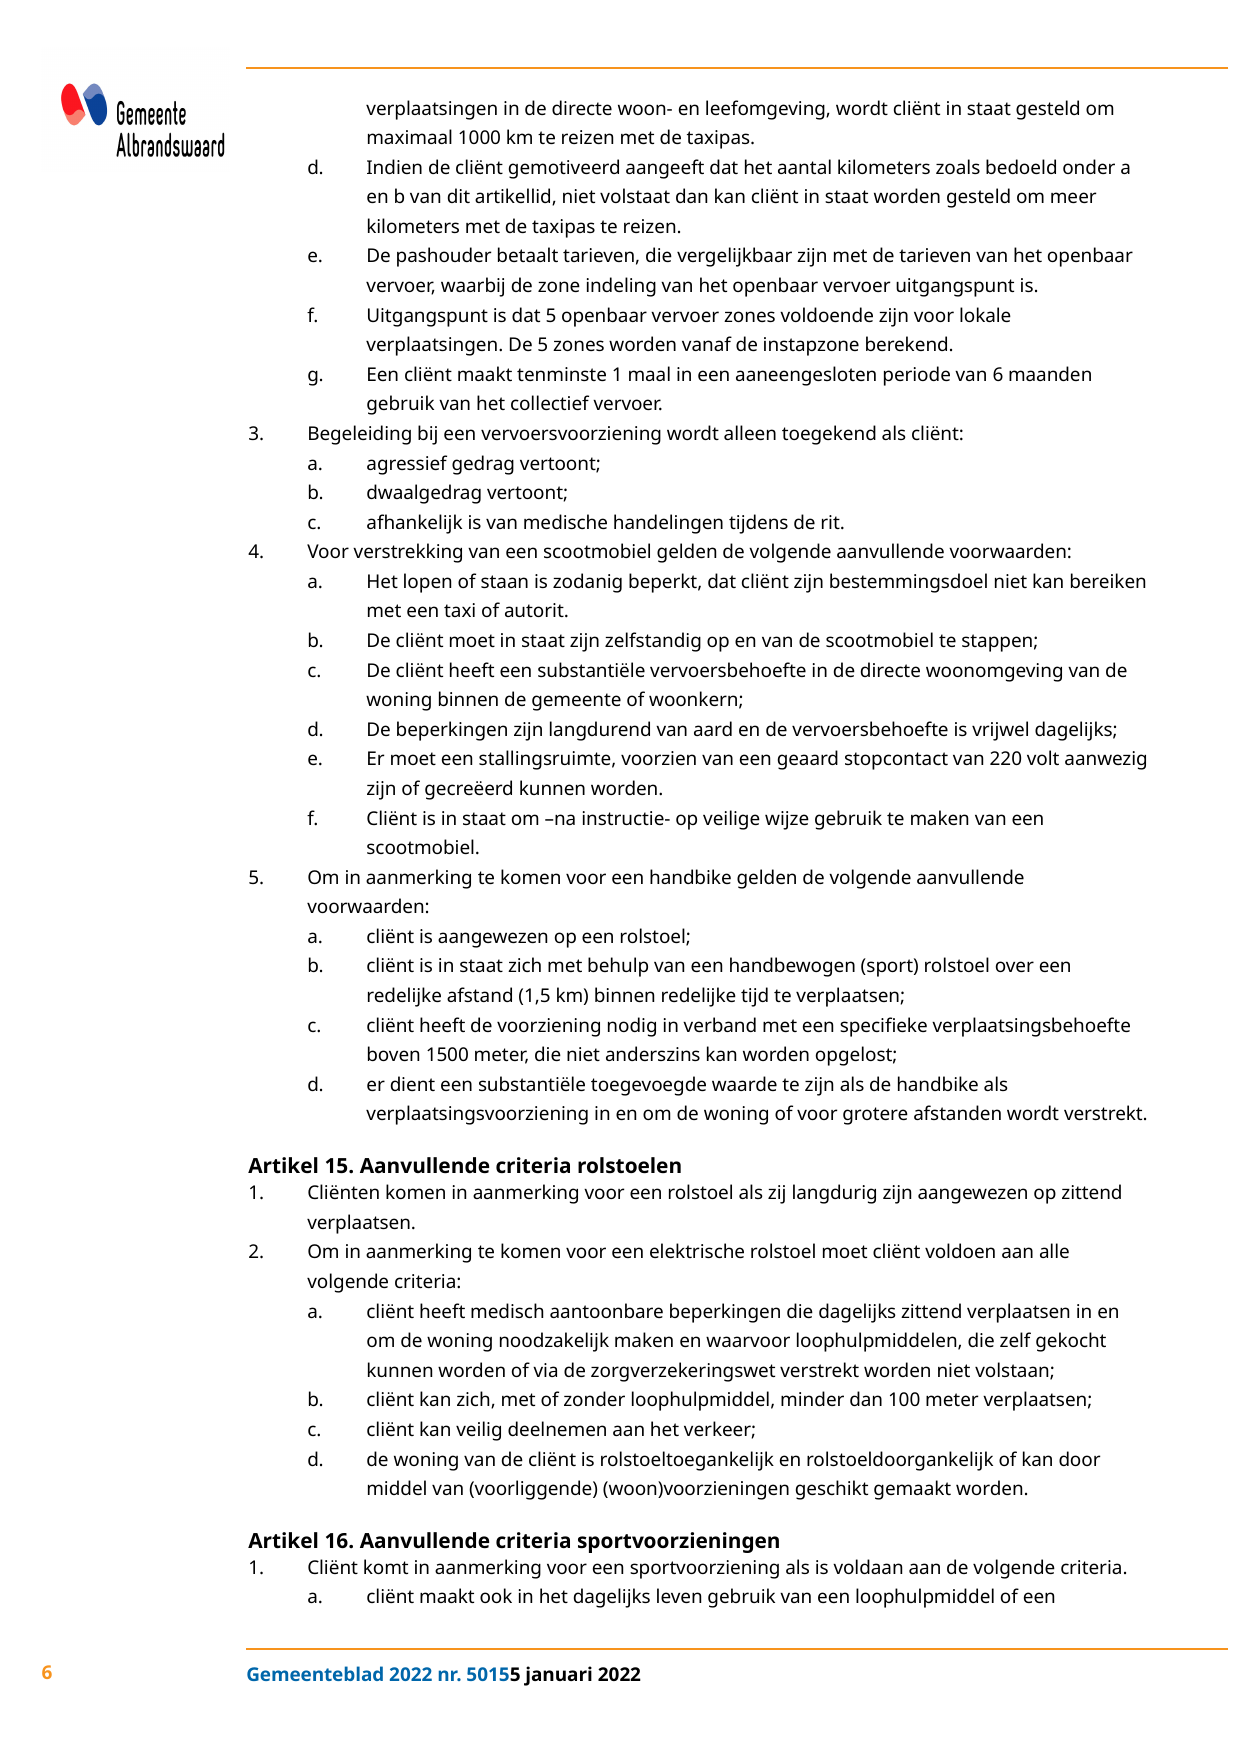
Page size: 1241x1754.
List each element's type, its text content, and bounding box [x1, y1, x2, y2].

list agressief gedrag vertoont; [307, 450, 1152, 476]
list De beperkingen zijn langdurend van aard en de vervoersbehoefte is vrijwel dagelijks; [307, 716, 1152, 742]
list cliënt kan zich, met of zonder loophulpmiddel, minder dan 100 meter verplaatsen; [307, 1387, 1152, 1412]
list cliënt kan veilig deelnemen aan het verkeer; [307, 1416, 1152, 1442]
list Voor verstrekking van een scootmobiel gelden de volgende aanvullende voorwaarden: [248, 538, 1152, 564]
list Er moet een stallingsruimte, voorzien van een geaard stopcontact van 220 volt aanwezig zijn of gecreëerd kunnen worden. [307, 746, 1152, 801]
text Artikel 16. Aanvullende criteria sportvoorzieningen [248, 1526, 1152, 1554]
list Om in aanmerking te komen voor een handbike gelden de volgende aanvullende voorwaarden: [248, 864, 1152, 919]
list Indien de cliënt gemotiveerd aangeeft dat het aantal kilometers zoals bedoeld onder a en b van dit artikellid, niet volstaat dan kan cliënt in staat worden gesteld om meer kilometers met de taxipas te reizen. [307, 154, 1152, 239]
picture [41, 47, 231, 172]
list Cliënt is in staat om –na instructie- op veilige wijze gebruik te maken van een scootmobiel. [307, 805, 1152, 860]
list De pashouder betaalt tarieven, die vergelijkbaar zijn met de tarieven van het openbaar vervoer, waarbij de zone indeling van het openbaar vervoer uitgangspunt is. [307, 243, 1152, 298]
list Cliënten komen in aanmerking voor een rolstoel als zij langdurig zijn aangewezen op zittend verplaatsen. [248, 1179, 1152, 1235]
list De cliënt heeft een substantiële vervoersbehoefte in de directe woonomgeving van de woning binnen de gemeente of woonkern; [307, 657, 1152, 712]
list cliënt heeft medisch aantoonbare beperkingen die dagelijks zittend verplaatsen in en om de woning noodzakelijk maken en waarvoor loophulpmiddelen, die zelf gekocht kunnen worden of via de zorgverzekeringswet verstrekt worden niet volstaan; [307, 1298, 1152, 1383]
list de woning van de cliënt is rolstoeltoegankelijk en rolstoeldoorgankelijk of kan door middel van (voorliggende) (woon)voorzieningen geschikt gemaakt worden. [307, 1446, 1152, 1501]
list cliënt is in staat zich met behulp van een handbewogen (sport) rolstoel over een redelijke afstand (1,5 km) binnen redelijke tijd te verplaatsen; [307, 953, 1152, 1008]
list Uitgangspunt is dat 5 openbaar vervoer zones voldoende zijn voor lokale verplaatsingen. De 5 zones worden vanaf de instapzone berekend. [307, 302, 1152, 357]
list cliënt maakt ook in het dagelijks leven gebruik van een loophulpmiddel of een [307, 1584, 1152, 1609]
list Het lopen of staan is zodanig beperkt, dat cliënt zijn bestemmingsdoel niet kan bereiken met een taxi of autorit. [307, 568, 1152, 623]
list De cliënt moet in staat zijn zelfstandig op en van de scootmobiel te stappen; [307, 627, 1152, 653]
list Om in aanmerking te komen voor een elektrische rolstoel moet cliënt voldoen aan alle volgende criteria: [248, 1239, 1152, 1294]
list er dient een substantiële toegevoegde waarde te zijn als de handbike als verplaatsingsvoorziening in en om de woning of voor grotere afstanden wordt verstrekt. [307, 1071, 1152, 1126]
list dwaalgedrag vertoont; [307, 479, 1152, 505]
list Cliënt komt in aanmerking voor een sportvoorziening als is voldaan aan de volgende criteria. [248, 1554, 1152, 1580]
text Artikel 15. Aanvullende criteria rolstoelen [248, 1151, 1152, 1179]
list cliënt heeft de voorziening nodig in verband met een specifieke verplaatsingsbehoefte boven 1500 meter, die niet anderszins kan worden opgelost; [307, 1012, 1152, 1067]
list cliënt is aangewezen op een rolstoel; [307, 923, 1152, 949]
list afhankelijk is van medische handelingen tijdens de rit. [307, 509, 1152, 535]
list Een cliënt maakt tenminste 1 maal in een aaneengesloten periode van 6 maanden gebruik van het collectief vervoer. [307, 361, 1152, 416]
list verplaatsingen in de directe woon- en leefomgeving, wordt cliënt in staat gesteld om maximaal 1000 km te reizen met de taxipas. [307, 95, 1152, 150]
list Begeleiding bij een vervoersvoorziening wordt alleen toegekend als cliënt: [248, 420, 1152, 446]
